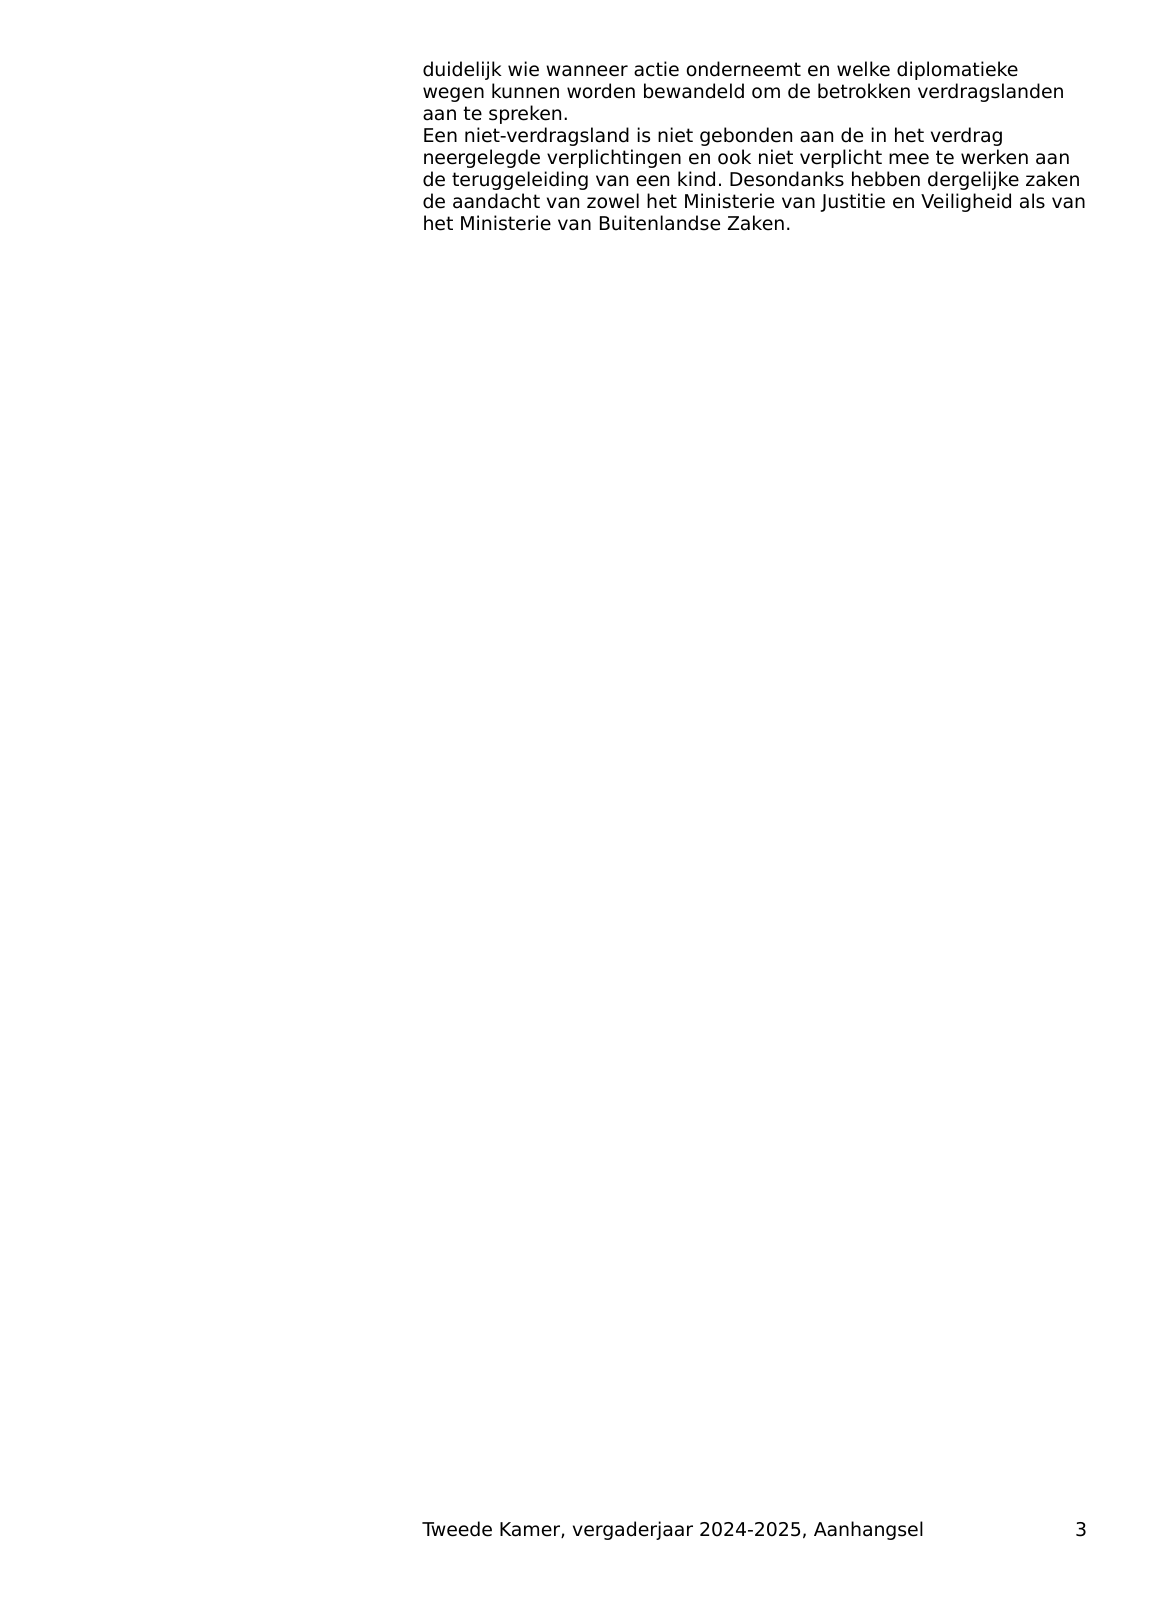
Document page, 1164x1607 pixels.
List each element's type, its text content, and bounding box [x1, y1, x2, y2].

text duidelijk wie wanneer actie onderneemt en welke diplomatieke wegen kunnen worden bewandeld om de betrokken verdragslanden aan te spreken. [422, 59, 1087, 125]
text Een niet-verdragsland is niet gebonden aan de in het verdrag neergelegde verplichtingen en ook niet verplicht mee te werken aan de teruggeleiding van een kind. Desondanks hebben dergelijke zaken de aandacht van zowel het Ministerie van Justitie en Veiligheid als van het Ministerie van Buitenlandse Zaken. [422, 125, 1087, 235]
